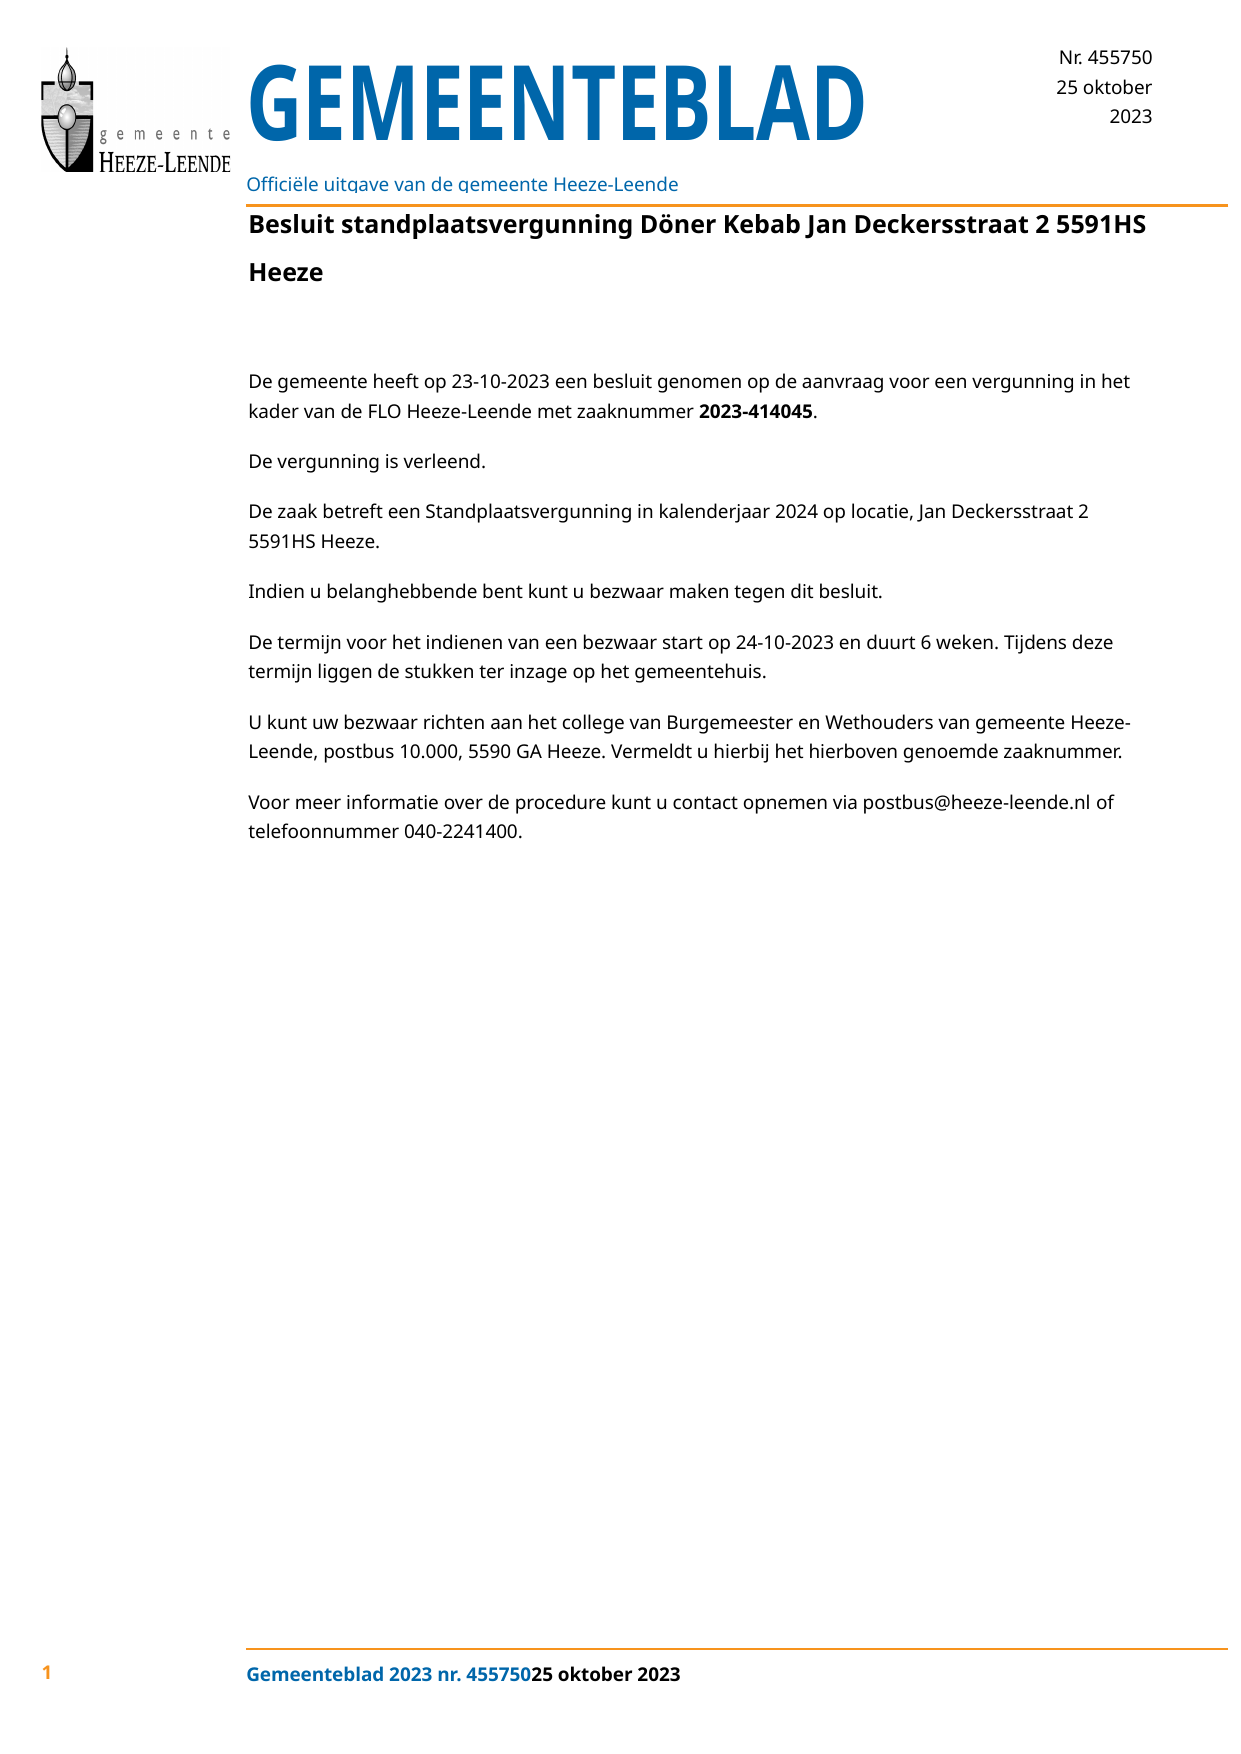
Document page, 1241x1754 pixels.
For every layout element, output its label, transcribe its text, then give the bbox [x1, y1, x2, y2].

text De termijn voor het indienen van een bezwaar start op 24-10-2023 en duurt 6 weken. Tijdens deze termijn liggen de stukken ter inzage op het gemeentehuis. [248, 629, 1152, 684]
text De zaak betreft een Standplaatsvergunning in kalenderjaar 2024 op locatie, Jan Deckersstraat 2 5591HS Heeze. [248, 499, 1152, 554]
text Besluit standplaatsvergunning Döner Kebab Jan Deckersstraat 2 5591HS Heeze [248, 207, 1152, 288]
text De vergunning is verleend. [248, 448, 1152, 474]
text Voor meer informatie over de procedure kunt u contact opnemen via postbus@heeze-leende.nl of telefoonnummer 040-2241400. [248, 789, 1152, 844]
picture [41, 47, 231, 172]
text U kunt uw bezwaar richten aan het college van Burgemeester en Wethouders van gemeente Heeze-Leende, postbus 10.000, 5590 GA Heeze. Vermeldt u hierbij het hierboven genoemde zaaknummer. [248, 709, 1152, 764]
text Indien u belanghebbende bent kunt u bezwaar maken tegen dit besluit. [248, 579, 1152, 604]
text De gemeente heeft op 23-10-2023 een besluit genomen op de aanvraag voor een vergunning in het kader van de FLO Heeze-Leende met zaaknummer 2023-414045. [248, 368, 1152, 424]
